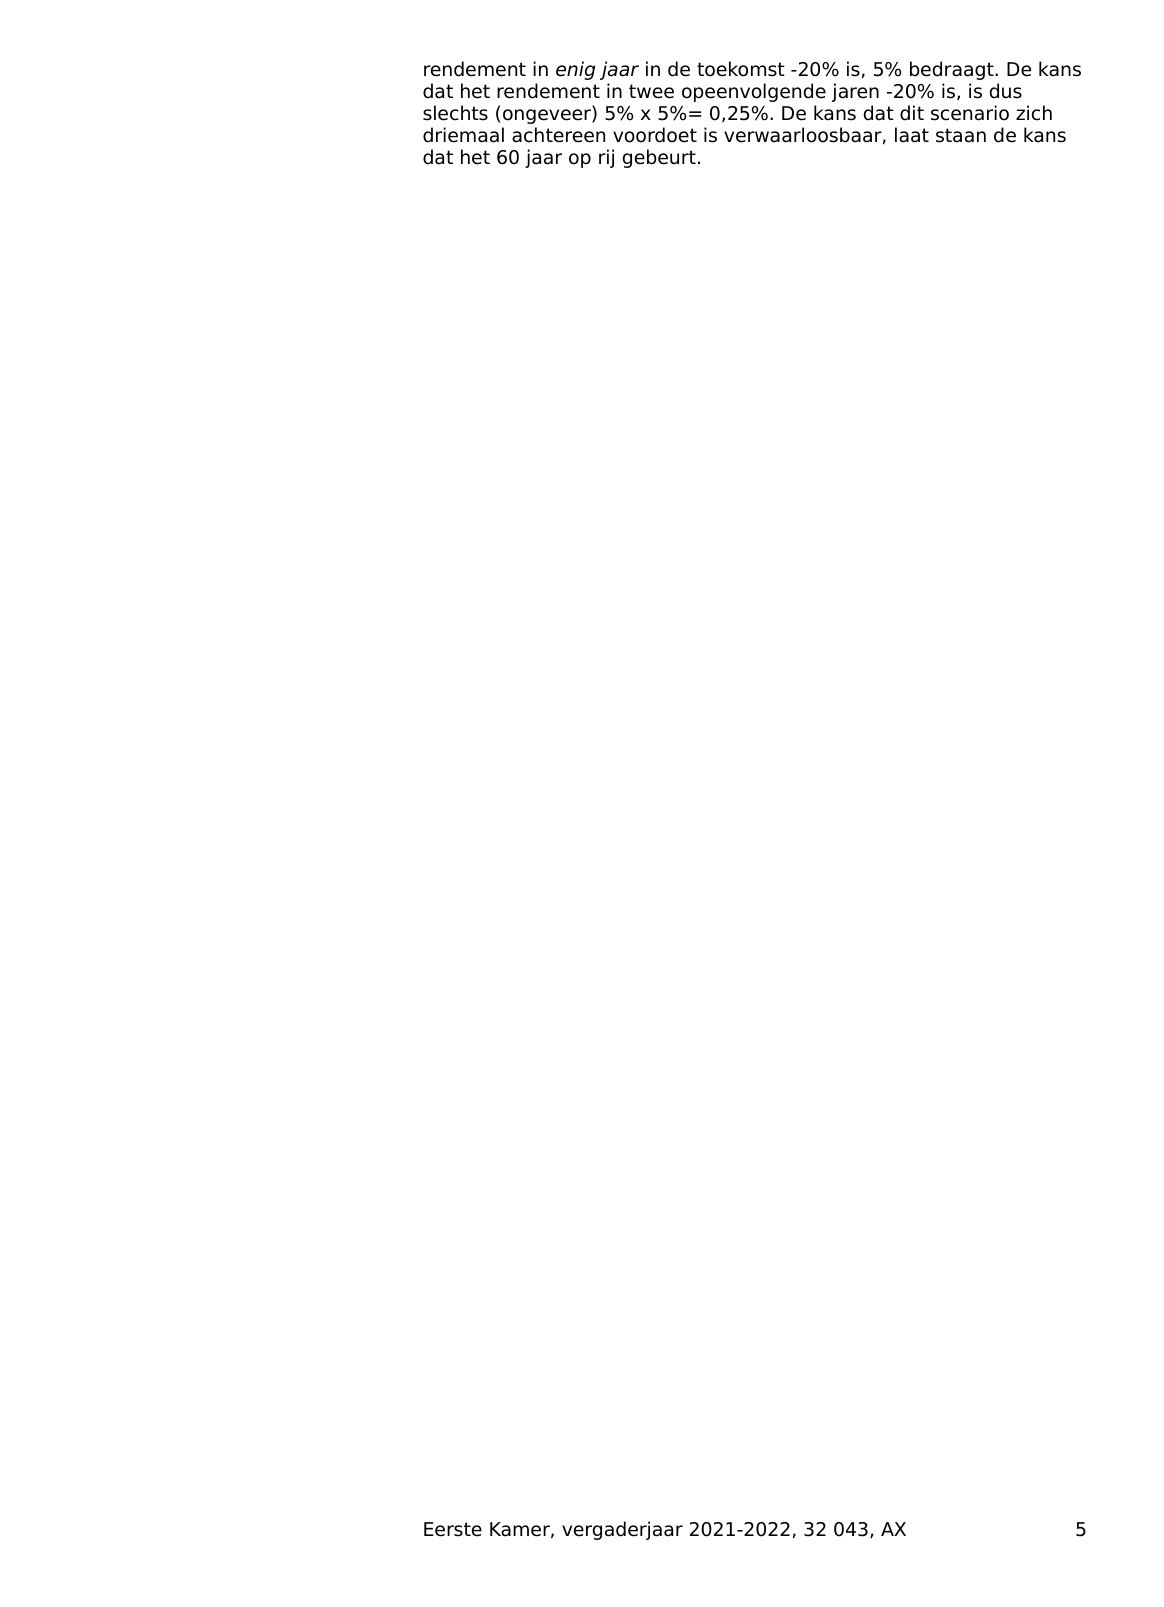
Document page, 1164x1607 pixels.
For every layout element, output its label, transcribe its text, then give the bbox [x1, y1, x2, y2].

text rendement in enig jaar in de toekomst -20% is, 5% bedraagt. De kans dat het rendement in twee opeenvolgende jaren -20% is, is dus slechts (ongeveer) 5% x 5%= 0,25%. De kans dat dit scenario zich driemaal achtereen voordoet is verwaarloosbaar, laat staan de kans dat het 60 jaar op rij gebeurt. [422, 59, 1087, 169]
